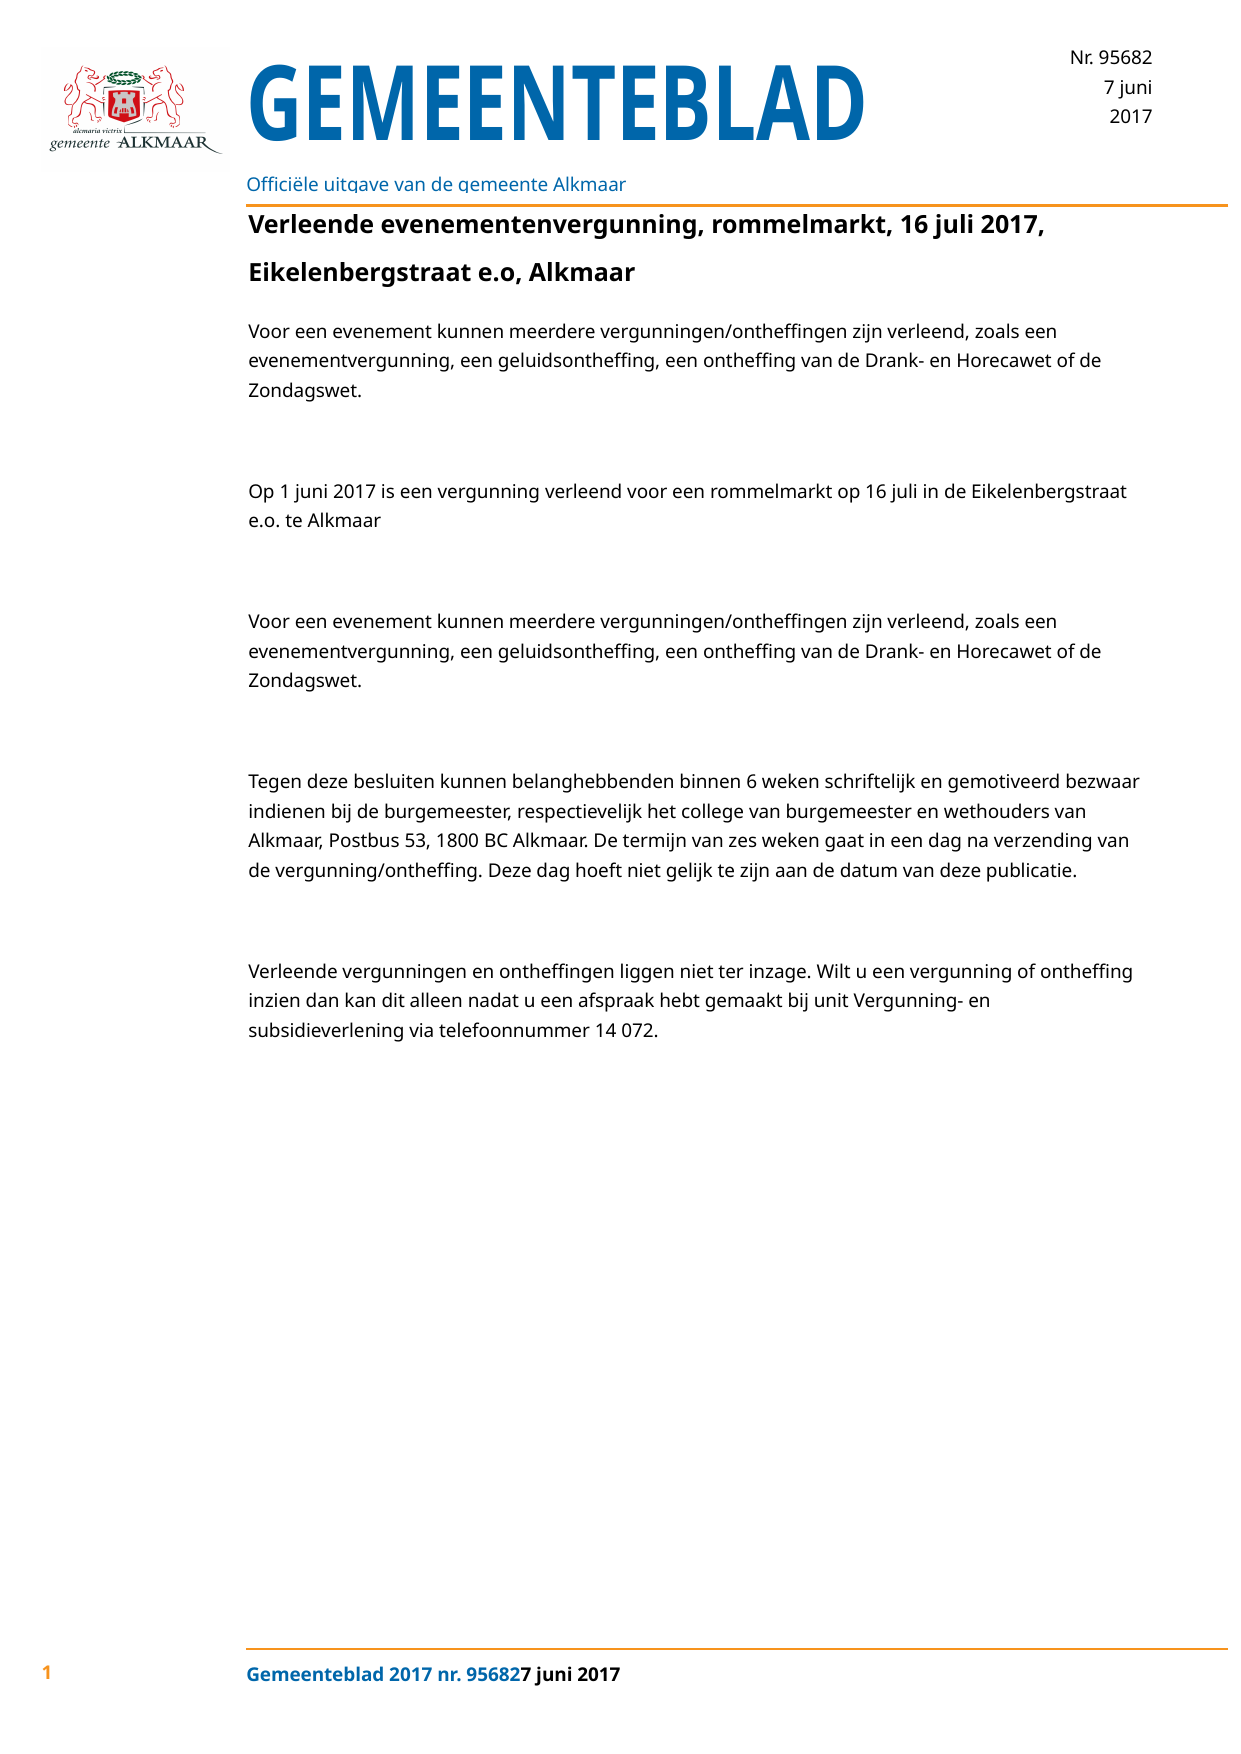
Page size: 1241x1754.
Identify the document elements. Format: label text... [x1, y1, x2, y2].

text Verleende vergunningen en ontheffingen liggen niet ter inzage. Wilt u een vergunning of ontheffing inzien dan kan dit alleen nadat u een afspraak hebt gemaakt bij unit Vergunning- en subsidieverlening via telefoonnummer 14 072. [248, 958, 1152, 1043]
text Voor een evenement kunnen meerdere vergunningen/ontheffingen zijn verleend, zoals een evenementvergunning, een geluidsontheffing, een ontheffing van de Drank- en Horecawet of de Zondagswet. [248, 318, 1152, 403]
text Tegen deze besluiten kunnen belanghebbenden binnen 6 weken schriftelijk en gemotiveerd bezwaar indienen bij de burgemeester, respectievelijk het college van burgemeester en wethouders van Alkmaar, Postbus 53, 1800 BC Alkmaar. De termijn van zes weken gaat in een dag na verzending van de vergunning/ontheffing. Deze dag hoeft niet gelijk te zijn aan de datum van deze publicatie. [248, 768, 1152, 883]
text Op 1 juni 2017 is een vergunning verleend voor een rommelmarkt op 16 juli in de Eikelenbergstraat e.o. te Alkmaar [248, 478, 1152, 533]
picture [41, 47, 231, 172]
text Voor een evenement kunnen meerdere vergunningen/ontheffingen zijn verleend, zoals een evenementvergunning, een geluidsontheffing, een ontheffing van de Drank- en Horecawet of de Zondagswet. [248, 608, 1152, 693]
text Verleende evenementenvergunning, rommelmarkt, 16 juli 2017, Eikelenbergstraat e.o, Alkmaar [248, 207, 1152, 288]
